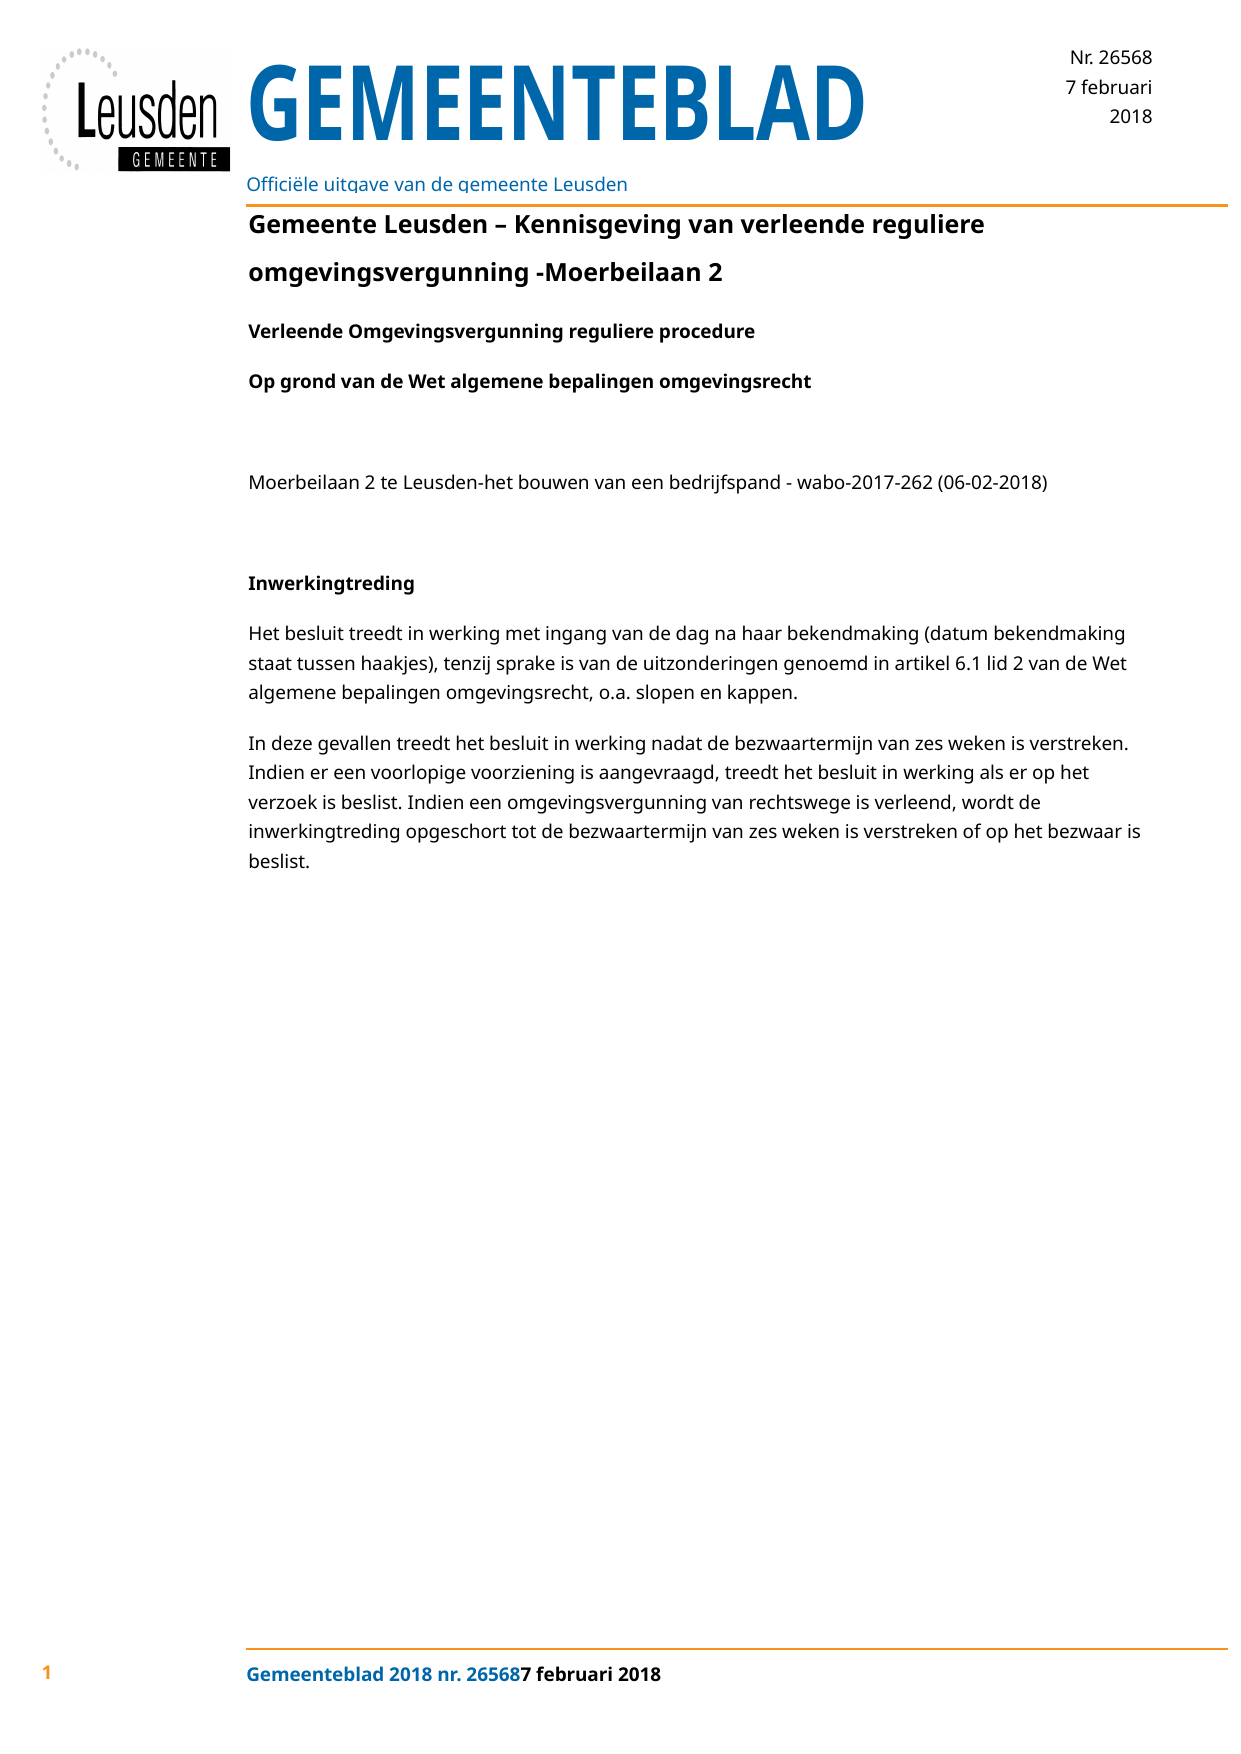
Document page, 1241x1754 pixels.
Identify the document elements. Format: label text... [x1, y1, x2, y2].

text Gemeente Leusden – Kennisgeving van verleende reguliere omgevingsvergunning -Moerbeilaan 2 [248, 207, 1152, 288]
text In deze gevallen treedt het besluit in werking nadat de bezwaartermijn van zes weken is verstreken. Indien er een voorlopige voorziening is aangevraagd, treedt het besluit in werking als er op het verzoek is beslist. Indien een omgevingsvergunning van rechtswege is verleend, wordt de inwerkingtreding opgeschort tot de bezwaartermijn van zes weken is verstreken of op het bezwaar is beslist. [248, 730, 1152, 874]
picture [41, 47, 231, 172]
text Op grond van de Wet algemene bepalingen omgevingsrecht [248, 368, 1152, 394]
text Het besluit treedt in werking met ingang van de dag na haar bekendmaking (datum bekendmaking staat tussen haakjes), tenzij sprake is van de uitzonderingen genoemd in artikel 6.1 lid 2 van de Wet algemene bepalingen omgevingsrecht, o.a. slopen en kappen. [248, 620, 1152, 705]
text Inwerkingtreding [248, 570, 1152, 596]
text Moerbeilaan 2 te Leusden-het bouwen van een bedrijfspand - wabo-2017-262 (06-02-2018) [248, 469, 1152, 495]
text Verleende Omgevingsvergunning reguliere procedure [248, 318, 1152, 344]
